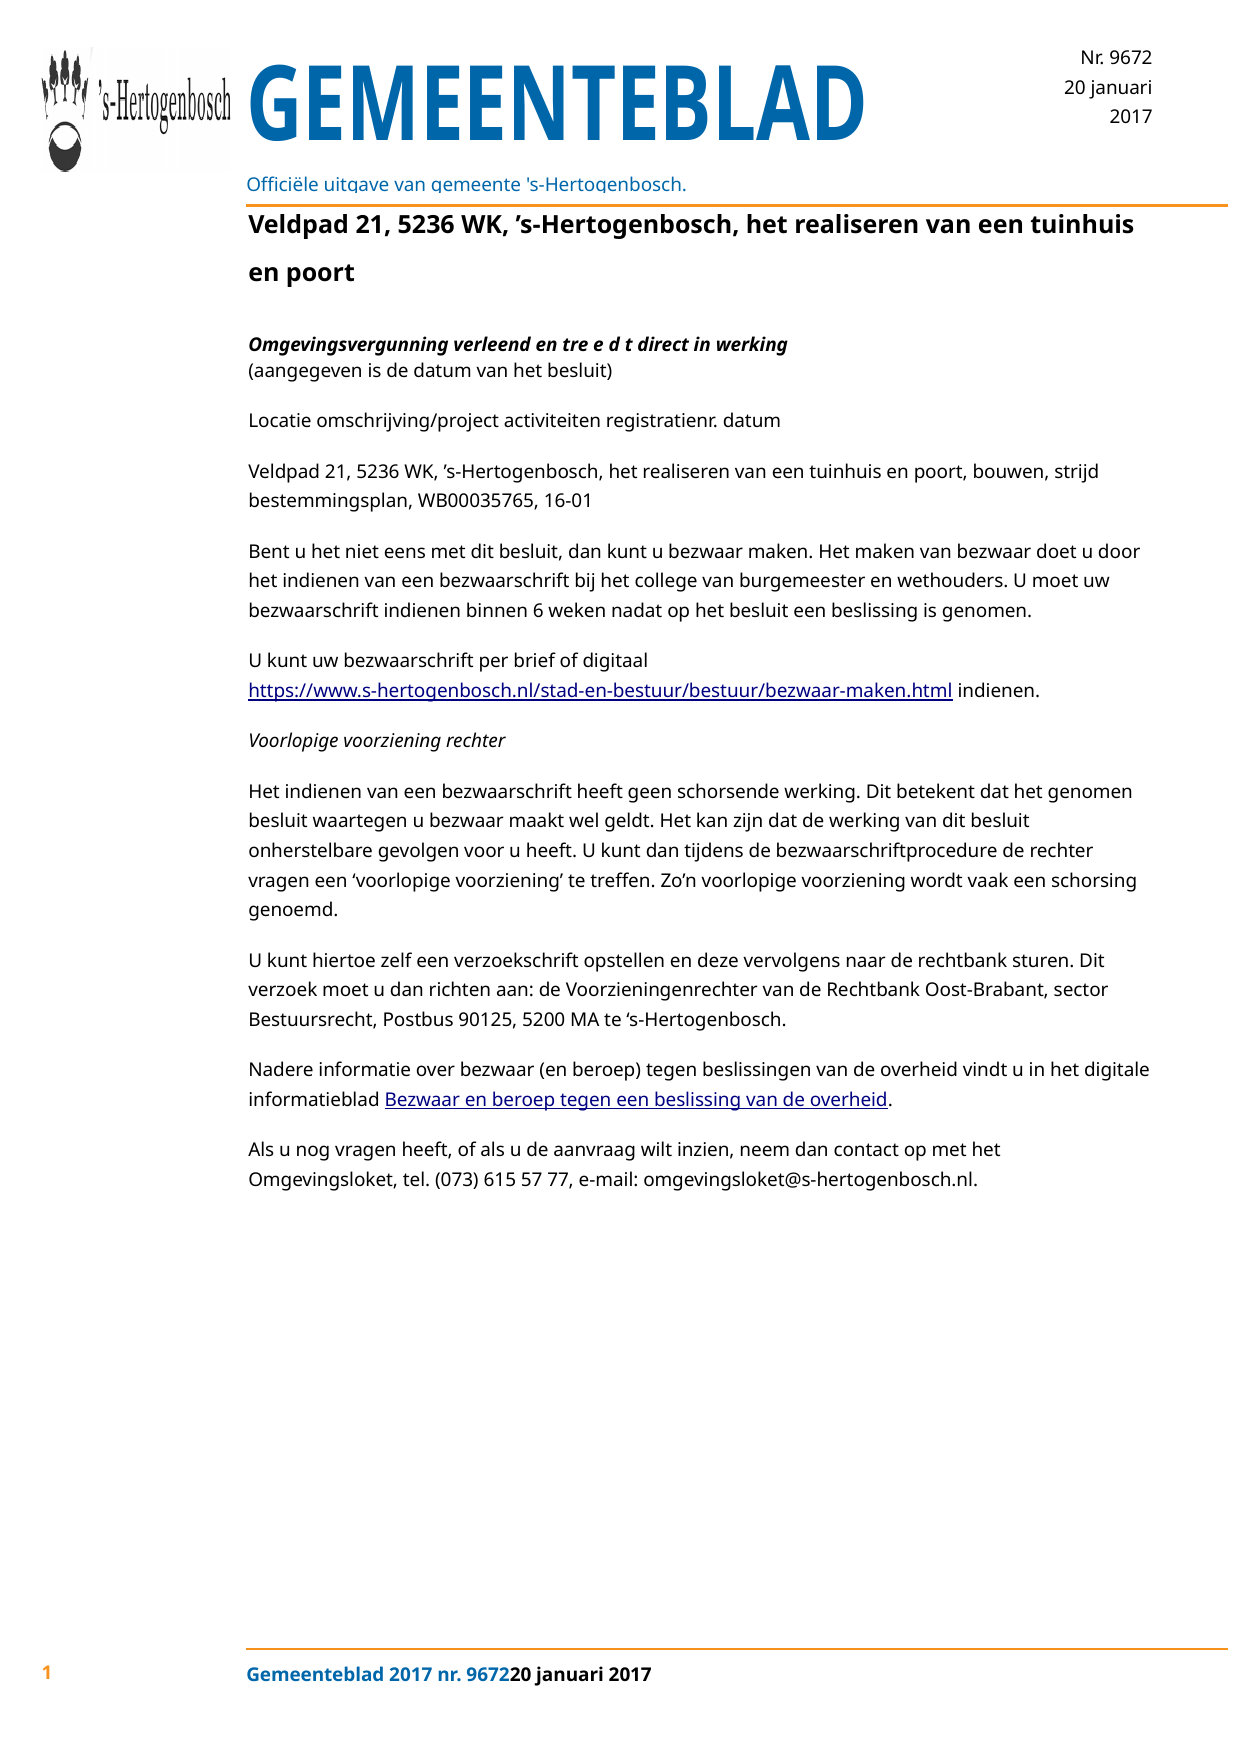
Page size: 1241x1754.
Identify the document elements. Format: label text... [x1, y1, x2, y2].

text Veldpad 21, 5236 WK, ’s-Hertogenbosch, het realiseren van een tuinhuis en poort [248, 207, 1152, 288]
text U kunt uw bezwaarschrift per brief of digitaal https://www.s-hertogenbosch.nl/stad-en-bestuur/bestuur/bezwaar-maken.html indienen. [248, 648, 1152, 703]
text Locatie omschrijving/project activiteiten registratienr. datum [248, 408, 1152, 433]
text (aangegeven is de datum van het besluit) [248, 357, 1152, 383]
text Het indienen van een bezwaarschrift heeft geen schorsende werking. Dit betekent dat het genomen besluit waartegen u bezwaar maakt wel geldt. Het kan zijn dat de werking van dit besluit onherstelbare gevolgen voor u heeft. U kunt dan tijdens de bezwaarschriftprocedure de rechter vragen een ‘voorlopige voorziening’ te treffen. Zo’n voorlopige voorziening wordt vaak een schorsing genoemd. [248, 778, 1152, 922]
text Omgevingsvergunning verleend en tre e d t direct in werking [248, 331, 1152, 357]
text U kunt hiertoe zelf een verzoekschrift opstellen en deze vervolgens naar de rechtbank sturen. Dit verzoek moet u dan richten aan: de Voorzieningenrechter van de Rechtbank Oost-Brabant, sector Bestuursrecht, Postbus 90125, 5200 MA te ‘s-Hertogenbosch. [248, 947, 1152, 1032]
text Bent u het niet eens met dit besluit, dan kunt u bezwaar maken. Het maken van bezwaar doet u door het indienen van een bezwaarschrift bij het college van burgemeester en wethouders. U moet uw bezwaarschrift indienen binnen 6 weken nadat op het besluit een beslissing is genomen. [248, 538, 1152, 623]
text Veldpad 21, 5236 WK, ’s-Hertogenbosch, het realiseren van een tuinhuis en poort, bouwen, strijd bestemmingsplan, WB00035765, 16-01 [248, 458, 1152, 513]
picture [41, 47, 231, 172]
text Voorlopige voorziening rechter [248, 728, 1152, 753]
text Nadere informatie over bezwaar (en beroep) tegen beslissingen van de overheid vindt u in het digitale informatieblad Bezwaar en beroep tegen een beslissing van de overheid. [248, 1056, 1152, 1112]
text Als u nog vragen heeft, of als u de aanvraag wilt inzien, neem dan contact op met het Omgevingsloket, tel. (073) 615 57 77, e-mail: omgevingsloket@s-hertogenbosch.nl. [248, 1136, 1152, 1192]
